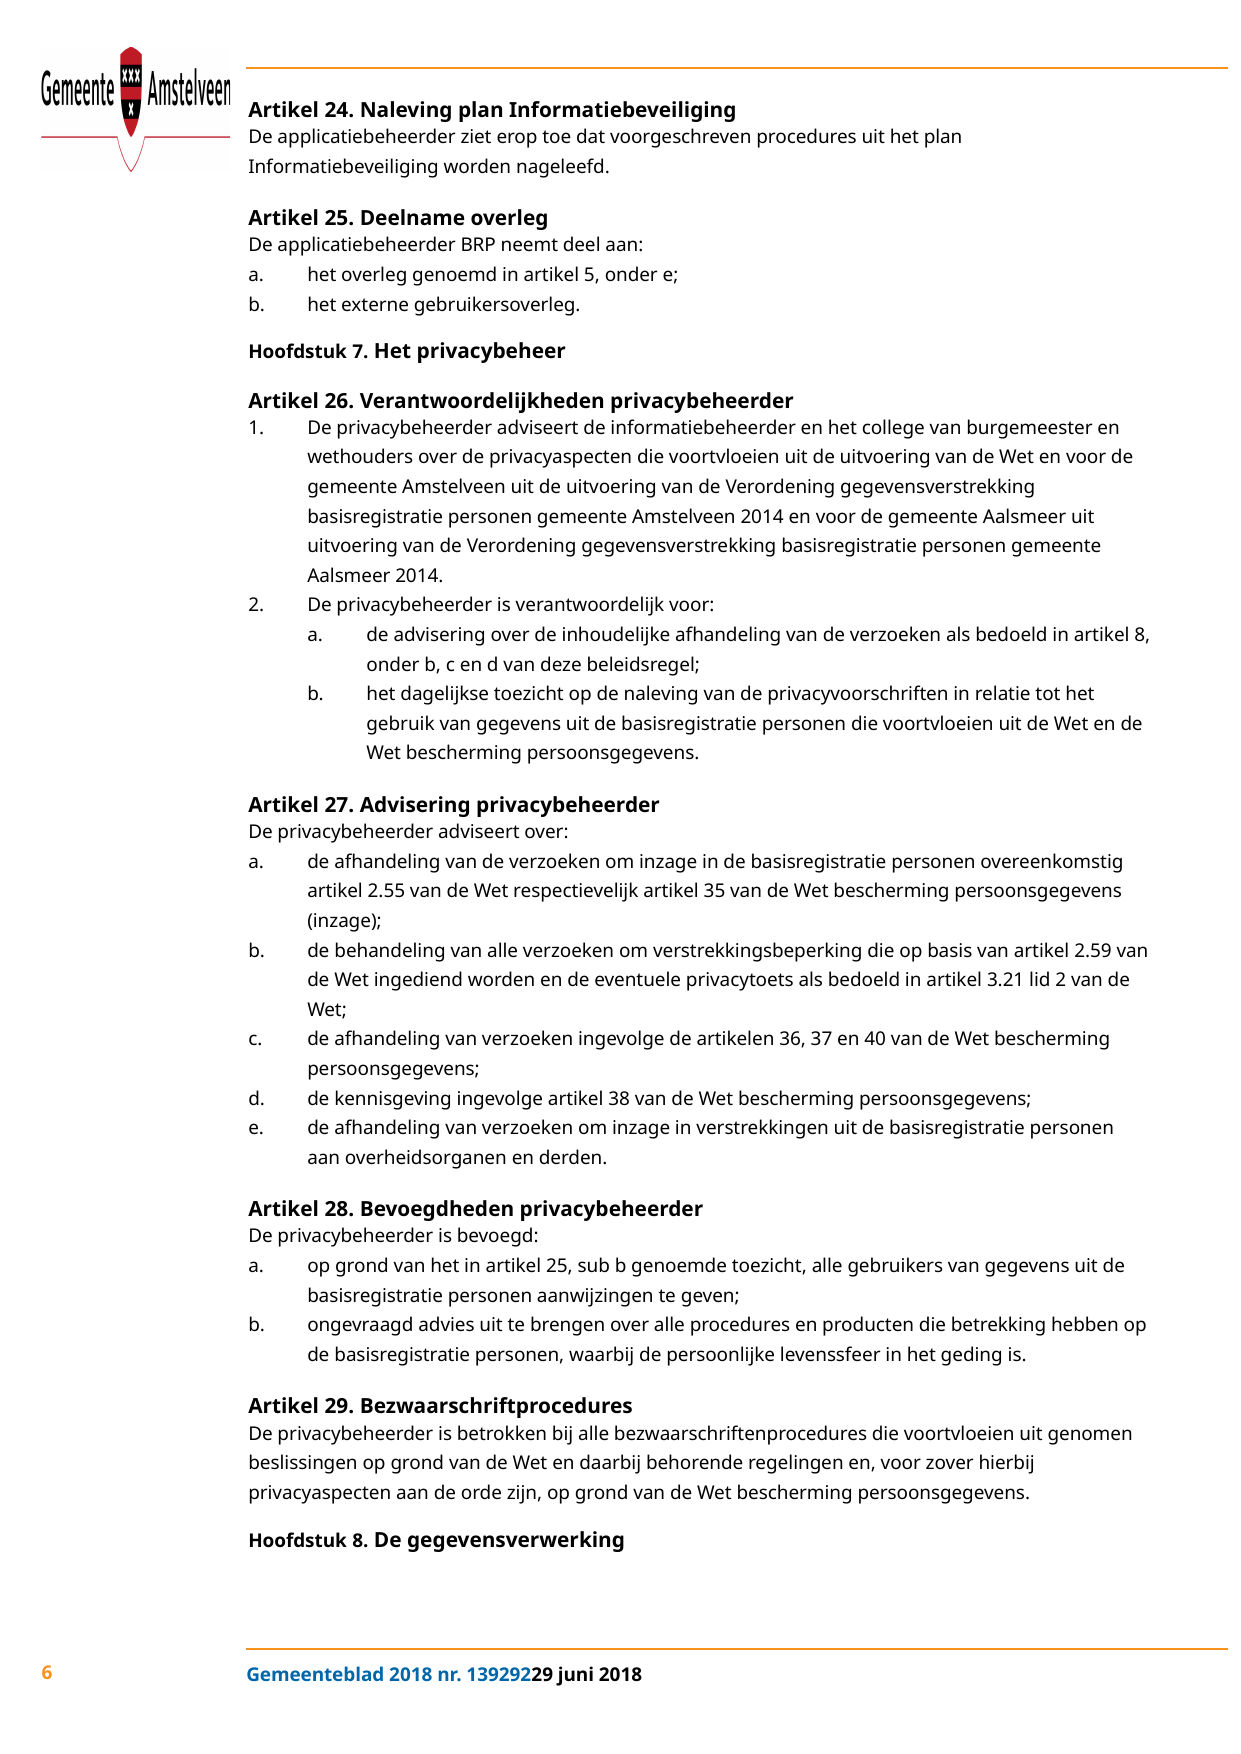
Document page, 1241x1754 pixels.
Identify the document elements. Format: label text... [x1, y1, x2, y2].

list de afhandeling van verzoeken ingevolge de artikelen 36, 37 en 40 van de Wet bescherming persoonsgegevens; [248, 1026, 1152, 1081]
text Artikel 27. Advisering privacybeheerder [248, 790, 1152, 818]
list de kennisgeving ingevolge artikel 38 van de Wet bescherming persoonsgegevens; [248, 1085, 1152, 1110]
text Artikel 29. Bezwaarschriftprocedures [248, 1391, 1152, 1420]
text De applicatiebeheerder ziet erop toe dat voorgeschreven procedures uit het plan Informatiebeveiliging worden nageleefd. [248, 123, 1152, 178]
list het overleg genoemd in artikel 5, onder e; [248, 261, 1152, 287]
list De privacybeheerder is verantwoordelijk voor: [248, 592, 1152, 617]
text De privacybeheerder is bevoegd: [248, 1223, 1152, 1248]
text De applicatiebeheerder BRP neemt deel aan: [248, 232, 1152, 257]
list ongevraagd advies uit te brengen over alle procedures en producten die betrekking hebben op de basisregistratie personen, waarbij de persoonlijke levenssfeer in het geding is. [248, 1311, 1152, 1367]
list de afhandeling van de verzoeken om inzage in de basisregistratie personen overeenkomstig artikel 2.55 van de Wet respectievelijk artikel 35 van de Wet bescherming persoonsgegevens (inzage); [248, 848, 1152, 933]
picture [41, 47, 231, 172]
list op grond van het in artikel 25, sub b genoemde toezicht, alle gebruikers van gegevens uit de basisregistratie personen aanwijzingen te geven; [248, 1252, 1152, 1308]
text Artikel 24. Naleving plan Informatiebeveiliging [248, 95, 1152, 123]
list De privacybeheerder adviseert de informatiebeheerder en het college van burgemeester en wethouders over de privacyaspecten die voortvloeien uit de uitvoering van de Wet en voor de gemeente Amstelveen uit de uitvoering van de Verordening gegevensverstrekking basisregistratie personen gemeente Amstelveen 2014 en voor de gemeente Aalsmeer uit uitvoering van de Verordening gegevensverstrekking basisregistratie personen gemeente Aalsmeer 2014. [248, 414, 1152, 588]
text De privacybeheerder is betrokken bij alle bezwaarschriftenprocedures die voortvloeien uit genomen beslissingen op grond van de Wet en daarbij behorende regelingen en, voor zover hierbij privacyaspecten aan de orde zijn, op grond van de Wet bescherming persoonsgegevens. [248, 1420, 1152, 1505]
text Artikel 26. Verantwoordelijkheden privacybeheerder [248, 386, 1152, 414]
text Hoofdstuk 7. Het privacybeheer [248, 336, 1152, 365]
list het externe gebruikersoverleg. [248, 291, 1152, 317]
list de afhandeling van verzoeken om inzage in verstrekkingen uit de basisregistratie personen aan overheidsorganen en derden. [248, 1114, 1152, 1169]
text De privacybeheerder adviseert over: [248, 818, 1152, 844]
list de advisering over de inhoudelijke afhandeling van de verzoeken als bedoeld in artikel 8, onder b, c en d van deze beleidsregel; [307, 621, 1152, 677]
text Artikel 25. Deelname overleg [248, 203, 1152, 232]
list de behandeling van alle verzoeken om verstrekkingsbeperking die op basis van artikel 2.59 van de Wet ingediend worden en de eventuele privacytoets als bedoeld in artikel 3.21 lid 2 van de Wet; [248, 937, 1152, 1022]
list het dagelijkse toezicht op de naleving van de privacyvoorschriften in relatie tot het gebruik van gegevens uit de basisregistratie personen die voortvloeien uit de Wet en de Wet bescherming persoonsgegevens. [307, 680, 1152, 765]
text Artikel 28. Bevoegdheden privacybeheerder [248, 1194, 1152, 1223]
text Hoofdstuk 8. De gegevensverwerking [248, 1525, 1152, 1553]
